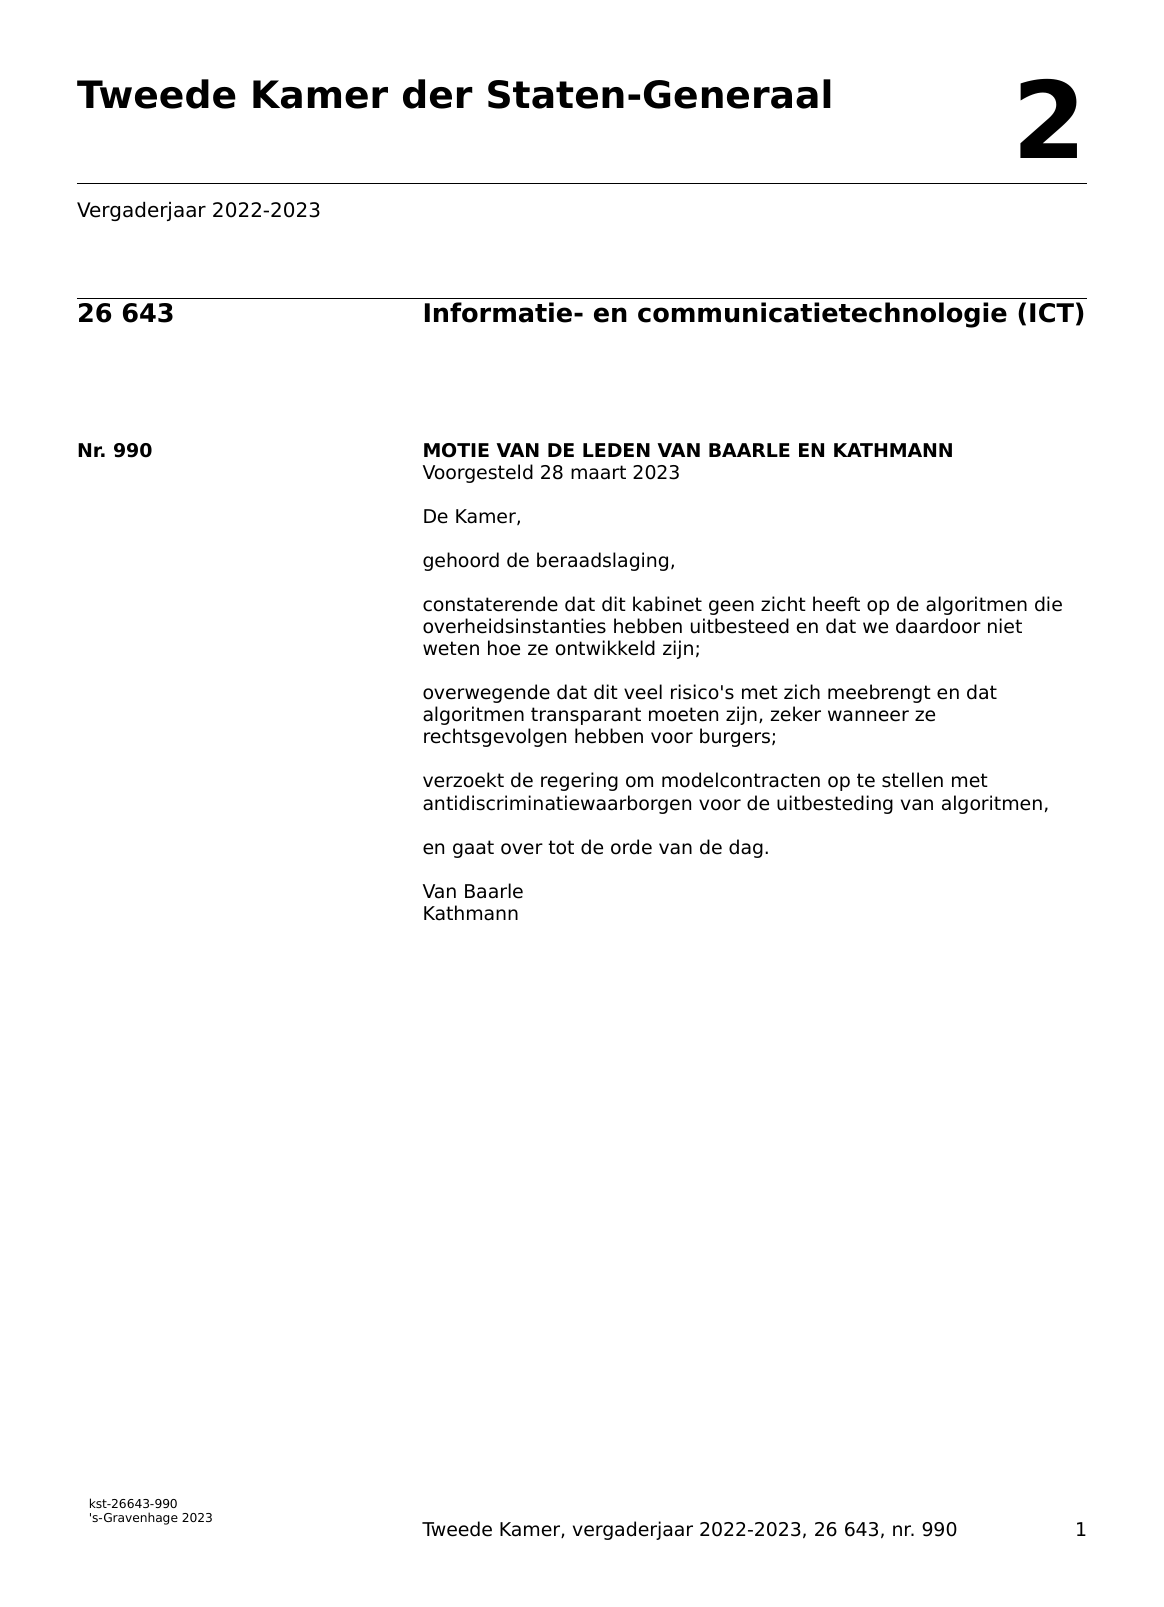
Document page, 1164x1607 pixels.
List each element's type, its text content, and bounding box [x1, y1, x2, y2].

subtitle 26 643 Informatie- en communicatietechnologie (ICT) [77, 299, 1087, 329]
text Kathmann [422, 903, 1087, 925]
subtitle Nr. 990 MOTIE VAN DE LEDEN VAN BAARLE EN KATHMANN [77, 440, 1087, 462]
text De Kamer, [422, 506, 1087, 528]
text Voorgesteld 28 maart 2023 [422, 462, 1087, 484]
text Van Baarle [422, 881, 1087, 903]
text overwegende dat dit veel risico's met zich meebrengt en dat algoritmen transparant moeten zijn, zeker wanneer ze rechtsgevolgen hebben voor burgers; [422, 682, 1087, 748]
text kst-26643-990 [88, 1497, 323, 1511]
text gehoord de beraadslaging, [422, 550, 1087, 572]
text verzoekt de regering om modelcontracten op te stellen met antidiscriminatiewaarborgen voor de uitbesteding van algoritmen, [422, 770, 1087, 814]
table_cell Vergaderjaar 2022-2023 [77, 184, 1087, 298]
text 's-Gravenhage 2023 [88, 1511, 323, 1525]
text en gaat over tot de orde van de dag. [422, 837, 1087, 858]
table_header 2 [886, 59, 1087, 183]
text constaterende dat dit kabinet geen zicht heeft op de algoritmen die overheidsinstanties hebben uitbesteed en dat we daardoor niet weten hoe ze ontwikkeld zijn; [422, 594, 1087, 660]
table_header Tweede Kamer der Staten-Generaal [77, 59, 886, 183]
